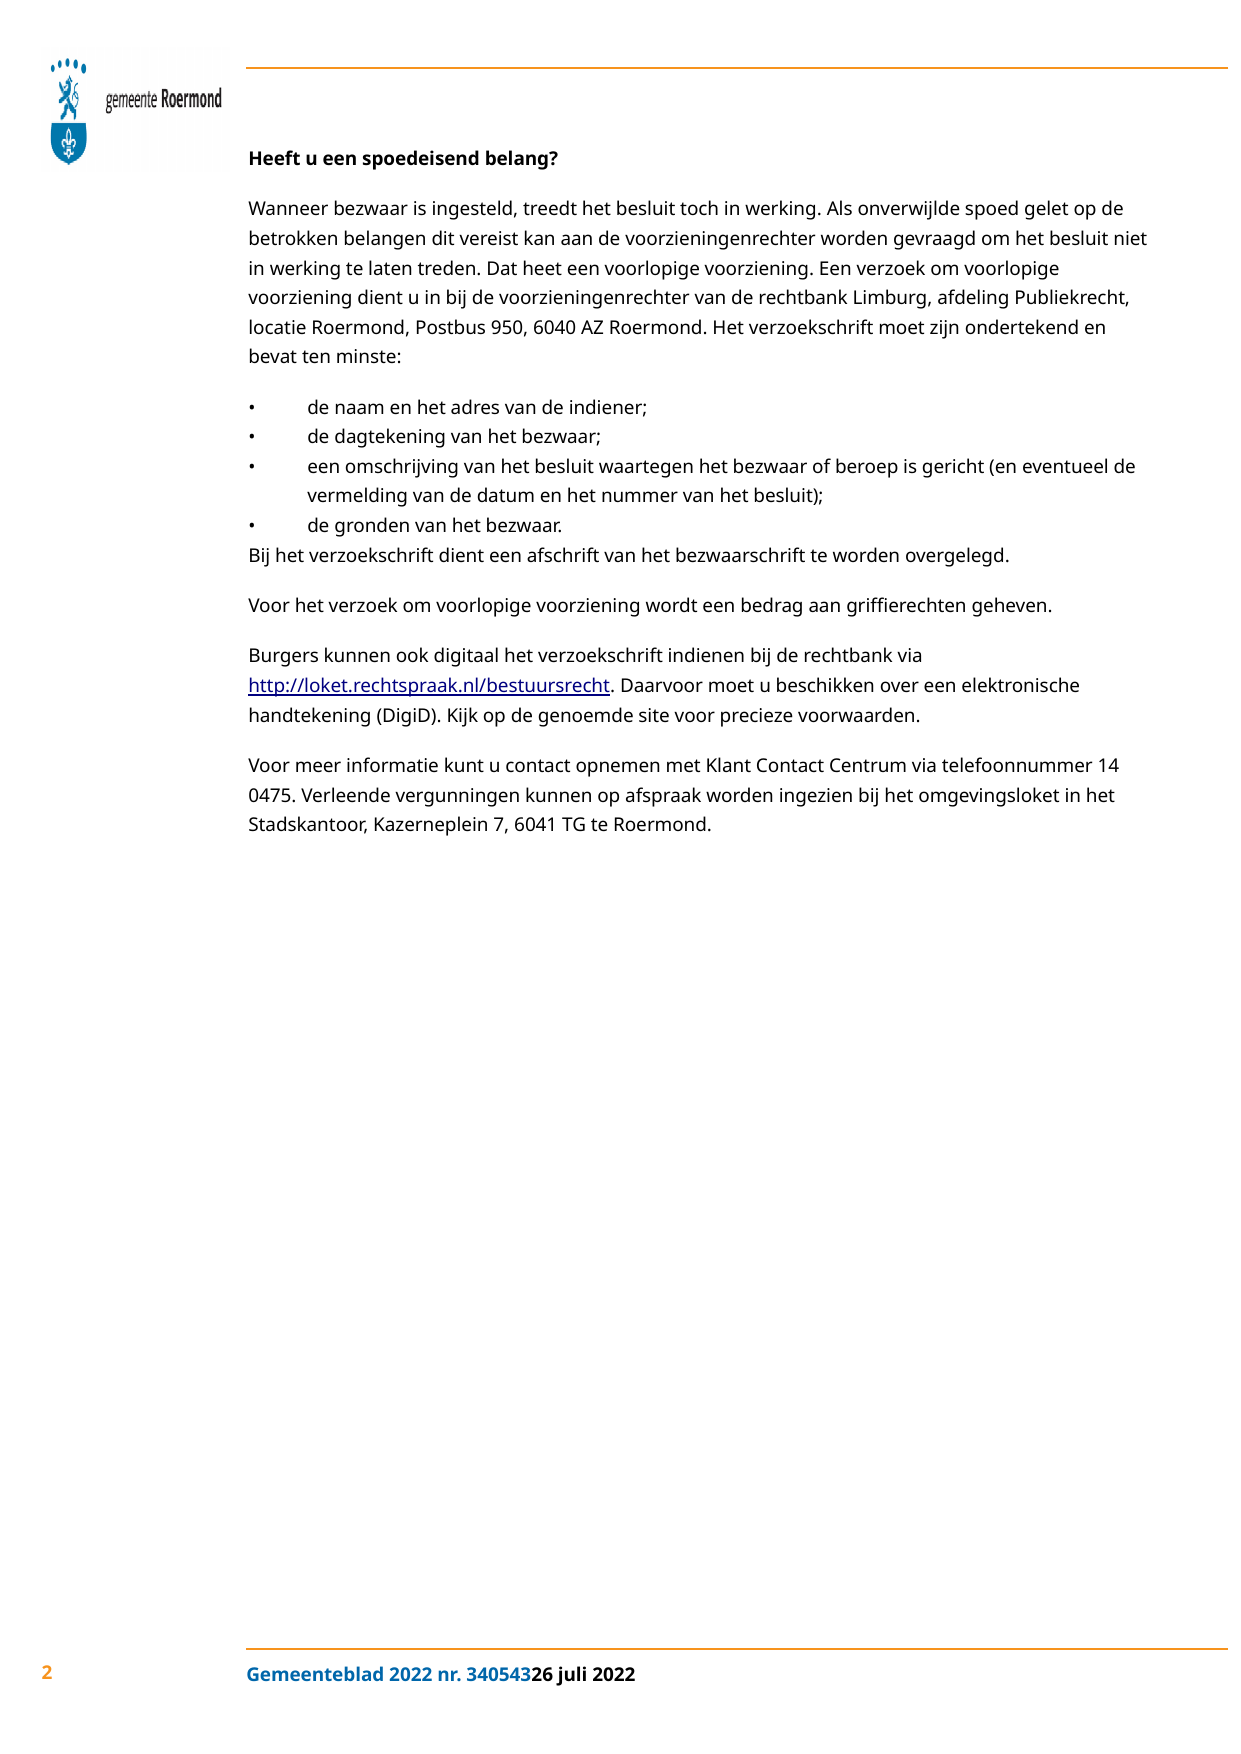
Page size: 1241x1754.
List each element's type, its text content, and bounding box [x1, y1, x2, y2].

list de dagtekening van het bezwaar; [248, 423, 1152, 449]
text Bij het verzoekschrift dient een afschrift van het bezwaarschrift te worden overgelegd. [248, 542, 1152, 568]
picture [41, 47, 231, 172]
list de naam en het adres van de indiener; [248, 394, 1152, 420]
text Burgers kunnen ook digitaal het verzoekschrift indienen bij de rechtbank via http://loket.rechtspraak.nl/bestuursrecht. Daarvoor moet u beschikken over een elektronische handtekening (DigiD). Kijk op de genoemde site voor precieze voorwaarden. [248, 643, 1152, 728]
text Voor het verzoek om voorlopige voorziening wordt een bedrag aan griffierechten geheven. [248, 592, 1152, 618]
text Voor meer informatie kunt u contact opnemen met Klant Contact Centrum via telefoonnummer 14 0475. Verleende vergunningen kunnen op afspraak worden ingezien bij het omgevingsloket in het Stadskantoor, Kazerneplein 7, 6041 TG te Roermond. [248, 752, 1152, 837]
list de gronden van het bezwaar. [248, 512, 1152, 538]
text Wanneer bezwaar is ingesteld, treedt het besluit toch in werking. Als onverwijlde spoed gelet op de betrokken belangen dit vereist kan aan de voorzieningenrechter worden gevraagd om het besluit niet in werking te laten treden. Dat heet een voorlopige voorziening. Een verzoek om voorlopige voorziening dient u in bij de voorzieningenrechter van de rechtbank Limburg, afdeling Publiekrecht, locatie Roermond, Postbus 950, 6040 AZ Roermond. Het verzoekschrift moet zijn ondertekend en bevat ten minste: [248, 196, 1152, 369]
list een omschrijving van het besluit waartegen het bezwaar of beroep is gericht (en eventueel de vermelding van de datum en het nummer van het besluit); [248, 453, 1152, 508]
text Heeft u een spoedeisend belang? [248, 145, 1152, 171]
